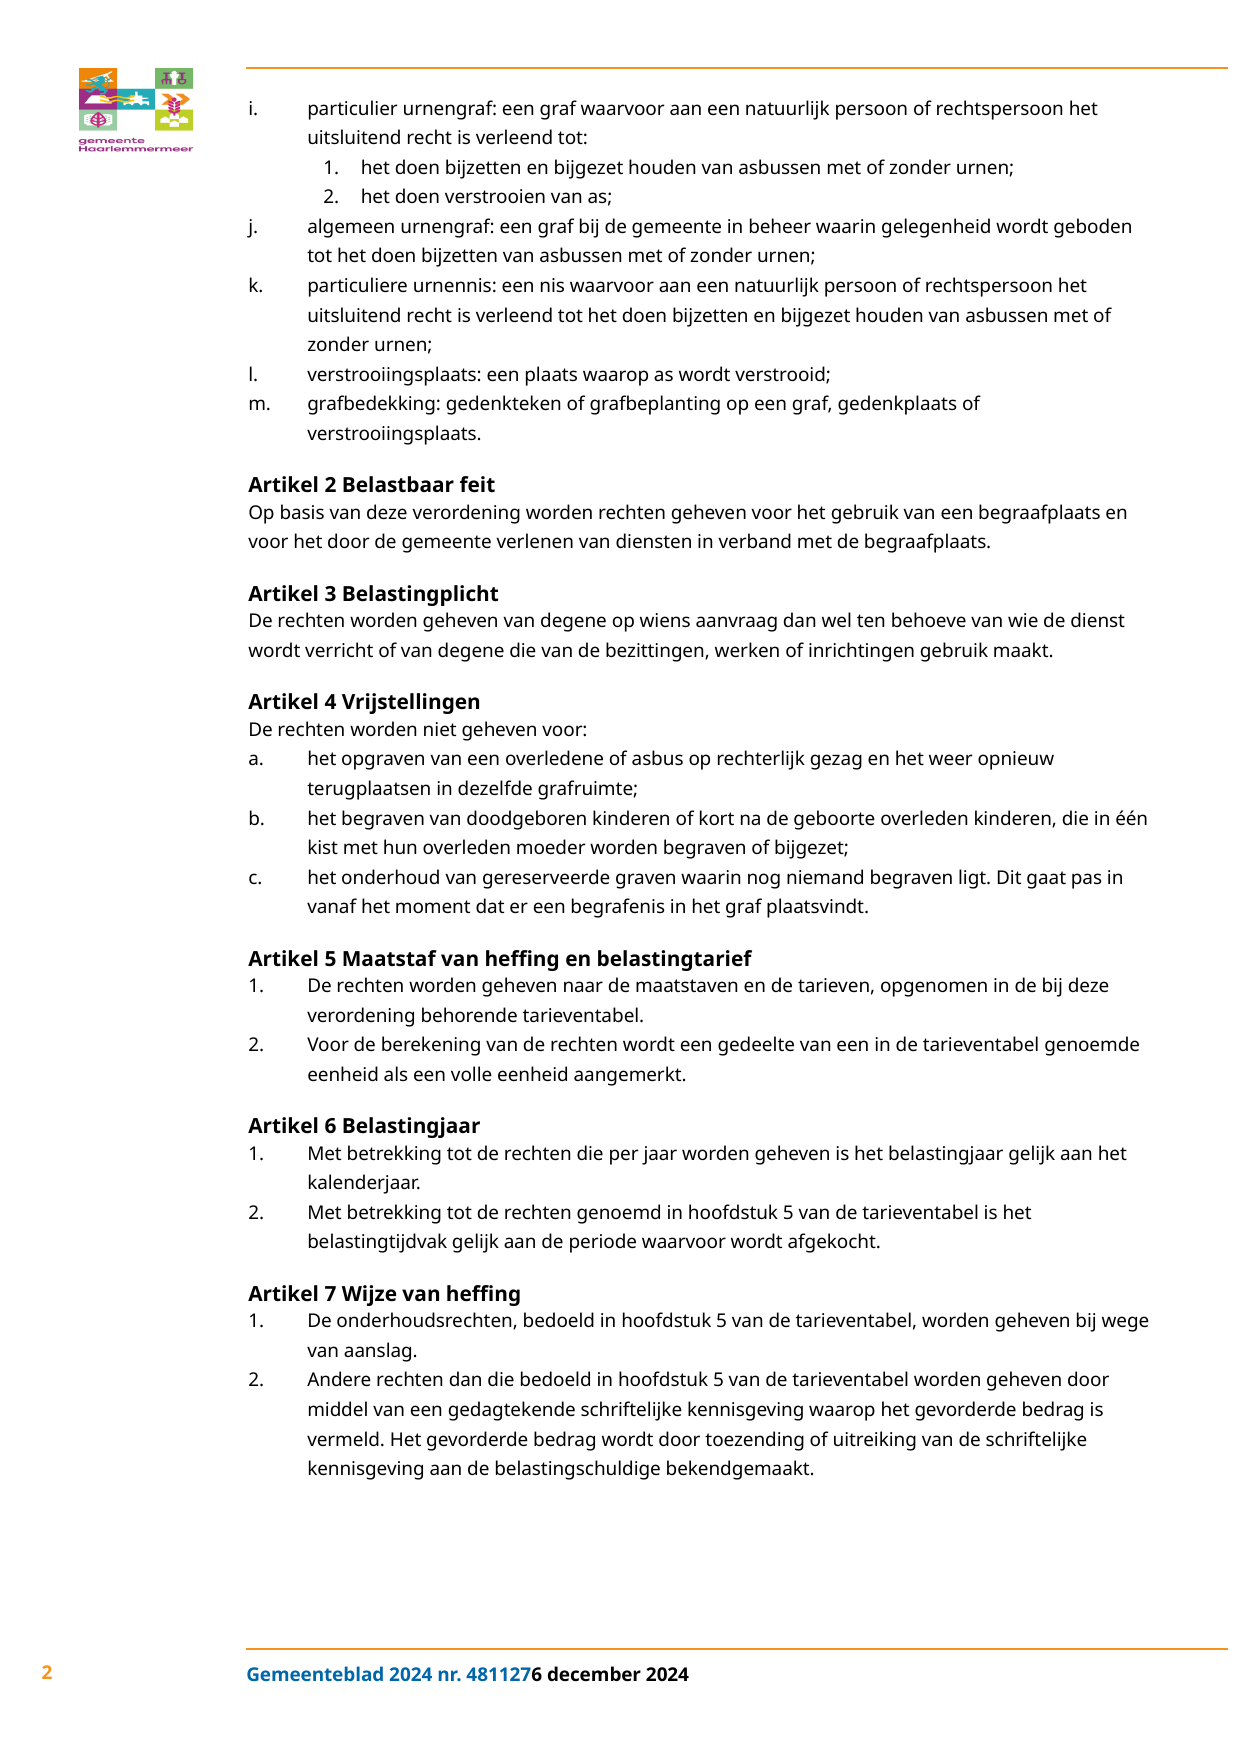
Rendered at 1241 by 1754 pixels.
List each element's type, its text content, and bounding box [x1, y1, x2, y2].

list Andere rechten dan die bedoeld in hoofdstuk 5 van de tarieventabel worden geheven door middel van een gedagtekende schriftelijke kennisgeving waarop het gevorderde bedrag is vermeld. Het gevorderde bedrag wordt door toezending of uitreiking van de schriftelijke kennisgeving aan de belastingschuldige bekendgemaakt. [248, 1367, 1152, 1481]
list algemeen urnengraf: een graf bij de gemeente in beheer waarin gelegenheid wordt geboden tot het doen bijzetten van asbussen met of zonder urnen; [248, 213, 1152, 268]
list verstrooiingsplaats: een plaats waarop as wordt verstrooid; [248, 361, 1152, 387]
text Artikel 7 Wijze van heffing [248, 1279, 1152, 1307]
list Voor de berekening van de rechten wordt een gedeelte van een in de tarieventabel genoemde eenheid als een volle eenheid aangemerkt. [248, 1031, 1152, 1087]
list het begraven van doodgeboren kinderen of kort na de geboorte overleden kinderen, die in één kist met hun overleden moeder worden begraven of bijgezet; [248, 805, 1152, 860]
list grafbedekking: gedenkteken of grafbeplanting op een graf, gedenkplaats of verstrooiingsplaats. [248, 391, 1152, 446]
text Artikel 6 Belastingjaar [248, 1111, 1152, 1140]
list het doen bijzetten en bijgezet houden van asbussen met of zonder urnen; [323, 154, 1152, 180]
text Artikel 4 Vrijstellingen [248, 687, 1152, 716]
picture [41, 47, 231, 172]
list het opgraven van een overledene of asbus op rechterlijk gezag en het weer opnieuw terugplaatsen in dezelfde grafruimte; [248, 746, 1152, 801]
list Met betrekking tot de rechten die per jaar worden geheven is het belastingjaar gelijk aan het kalenderjaar. [248, 1140, 1152, 1195]
list het onderhoud van gereserveerde graven waarin nog niemand begraven ligt. Dit gaat pas in vanaf het moment dat er een begrafenis in het graf plaatsvindt. [248, 864, 1152, 919]
list De onderhoudsrechten, bedoeld in hoofdstuk 5 van de tarieventabel, worden geheven bij wege van aanslag. [248, 1307, 1152, 1363]
list particulier urnengraf: een graf waarvoor aan een natuurlijk persoon of rechtspersoon het uitsluitend recht is verleend tot: [248, 95, 1152, 150]
list het doen verstrooien van as; [323, 183, 1152, 209]
text Artikel 2 Belastbaar feit [248, 471, 1152, 499]
text Op basis van deze verordening worden rechten geheven voor het gebruik van een begraafplaats en voor het door de gemeente verlenen van diensten in verband met de begraafplaats. [248, 499, 1152, 554]
text Artikel 3 Belastingplicht [248, 579, 1152, 607]
text Artikel 5 Maatstaf van heffing en belastingtarief [248, 944, 1152, 972]
list De rechten worden geheven naar de maatstaven en de tarieven, opgenomen in de bij deze verordening behorende tarieventabel. [248, 972, 1152, 1028]
text De rechten worden niet geheven voor: [248, 716, 1152, 742]
text De rechten worden geheven van degene op wiens aanvraag dan wel ten behoeve van wie de dienst wordt verricht of van degene die van de bezittingen, werken of inrichtingen gebruik maakt. [248, 607, 1152, 663]
list Met betrekking tot de rechten genoemd in hoofdstuk 5 van de tarieventabel is het belastingtijdvak gelijk aan de periode waarvoor wordt afgekocht. [248, 1199, 1152, 1254]
list particuliere urnennis: een nis waarvoor aan een natuurlijk persoon of rechtspersoon het uitsluitend recht is verleend tot het doen bijzetten en bijgezet houden van asbussen met of zonder urnen; [248, 272, 1152, 357]
